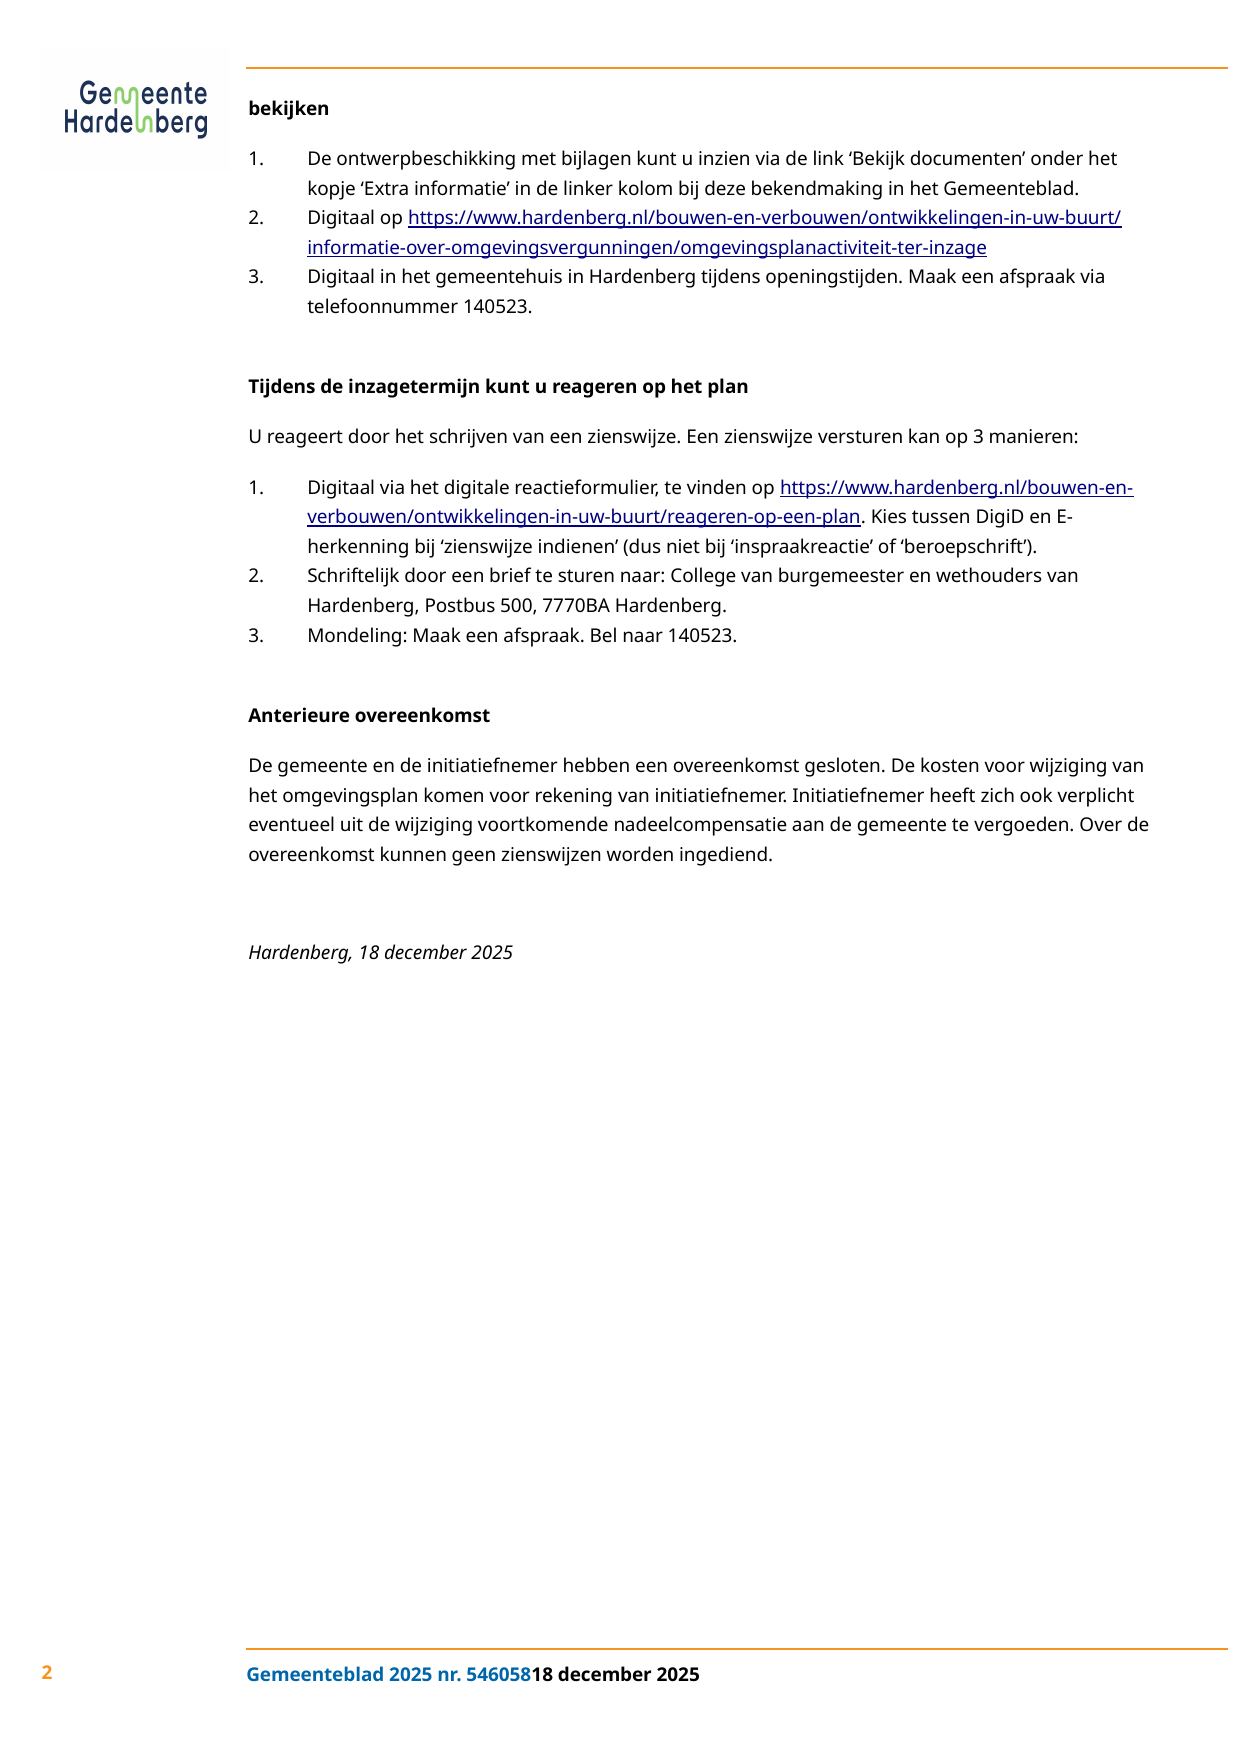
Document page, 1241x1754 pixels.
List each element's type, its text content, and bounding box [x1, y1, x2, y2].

text Tijdens de inzagetermijn kunt u reageren op het plan [248, 373, 1152, 399]
text Hardenberg, 18 december 2025 [248, 939, 1152, 965]
list Digitaal op https://www.hardenberg.nl/bouwen-en-verbouwen/ontwikkelingen-in-uw-buurt/informatie-over-omgevingsvergunningen/omgevingsplanactiviteit-ter-inzage [248, 204, 1152, 260]
list Schriftelijk door een brief te sturen naar: College van burgemeester en wethouders van Hardenberg, Postbus 500, 7770BA Hardenberg. [248, 563, 1152, 618]
list De ontwerpbeschikking met bijlagen kunt u inzien via de link ‘Bekijk documenten’ onder het kopje ‘Extra informatie’ in de linker kolom bij deze bekendmaking in het Gemeenteblad. [248, 145, 1152, 201]
list Digitaal via het digitale reactieformulier, te vinden op https://www.hardenberg.nl/bouwen-en-verbouwen/ontwikkelingen-in-uw-buurt/reageren-op-een-plan. Kies tussen DigiD en E-herkenning bij ‘zienswijze indienen’ (dus niet bij ‘inspraakreactie’ of ‘beroepschrift’). [248, 474, 1152, 559]
list Mondeling: Maak een afspraak. Bel naar 140523. [248, 622, 1152, 648]
list Digitaal in het gemeentehuis in Hardenberg tijdens openingstijden. Maak een afspraak via telefoonnummer 140523. [248, 263, 1152, 319]
text bekijken [248, 95, 1152, 121]
text U reageert door het schrijven van een zienswijze. Een zienswijze versturen kan op 3 manieren: [248, 423, 1152, 449]
text Anterieure overeenkomst [248, 702, 1152, 728]
picture [41, 47, 231, 172]
text De gemeente en de initiatiefnemer hebben een overeenkomst gesloten. De kosten voor wijziging van het omgevingsplan komen voor rekening van initiatiefnemer. Initiatiefnemer heeft zich ook verplicht eventueel uit de wijziging voortkomende nadeelcompensatie aan de gemeente te vergoeden. Over de overeenkomst kunnen geen zienswijzen worden ingediend. [248, 752, 1152, 867]
